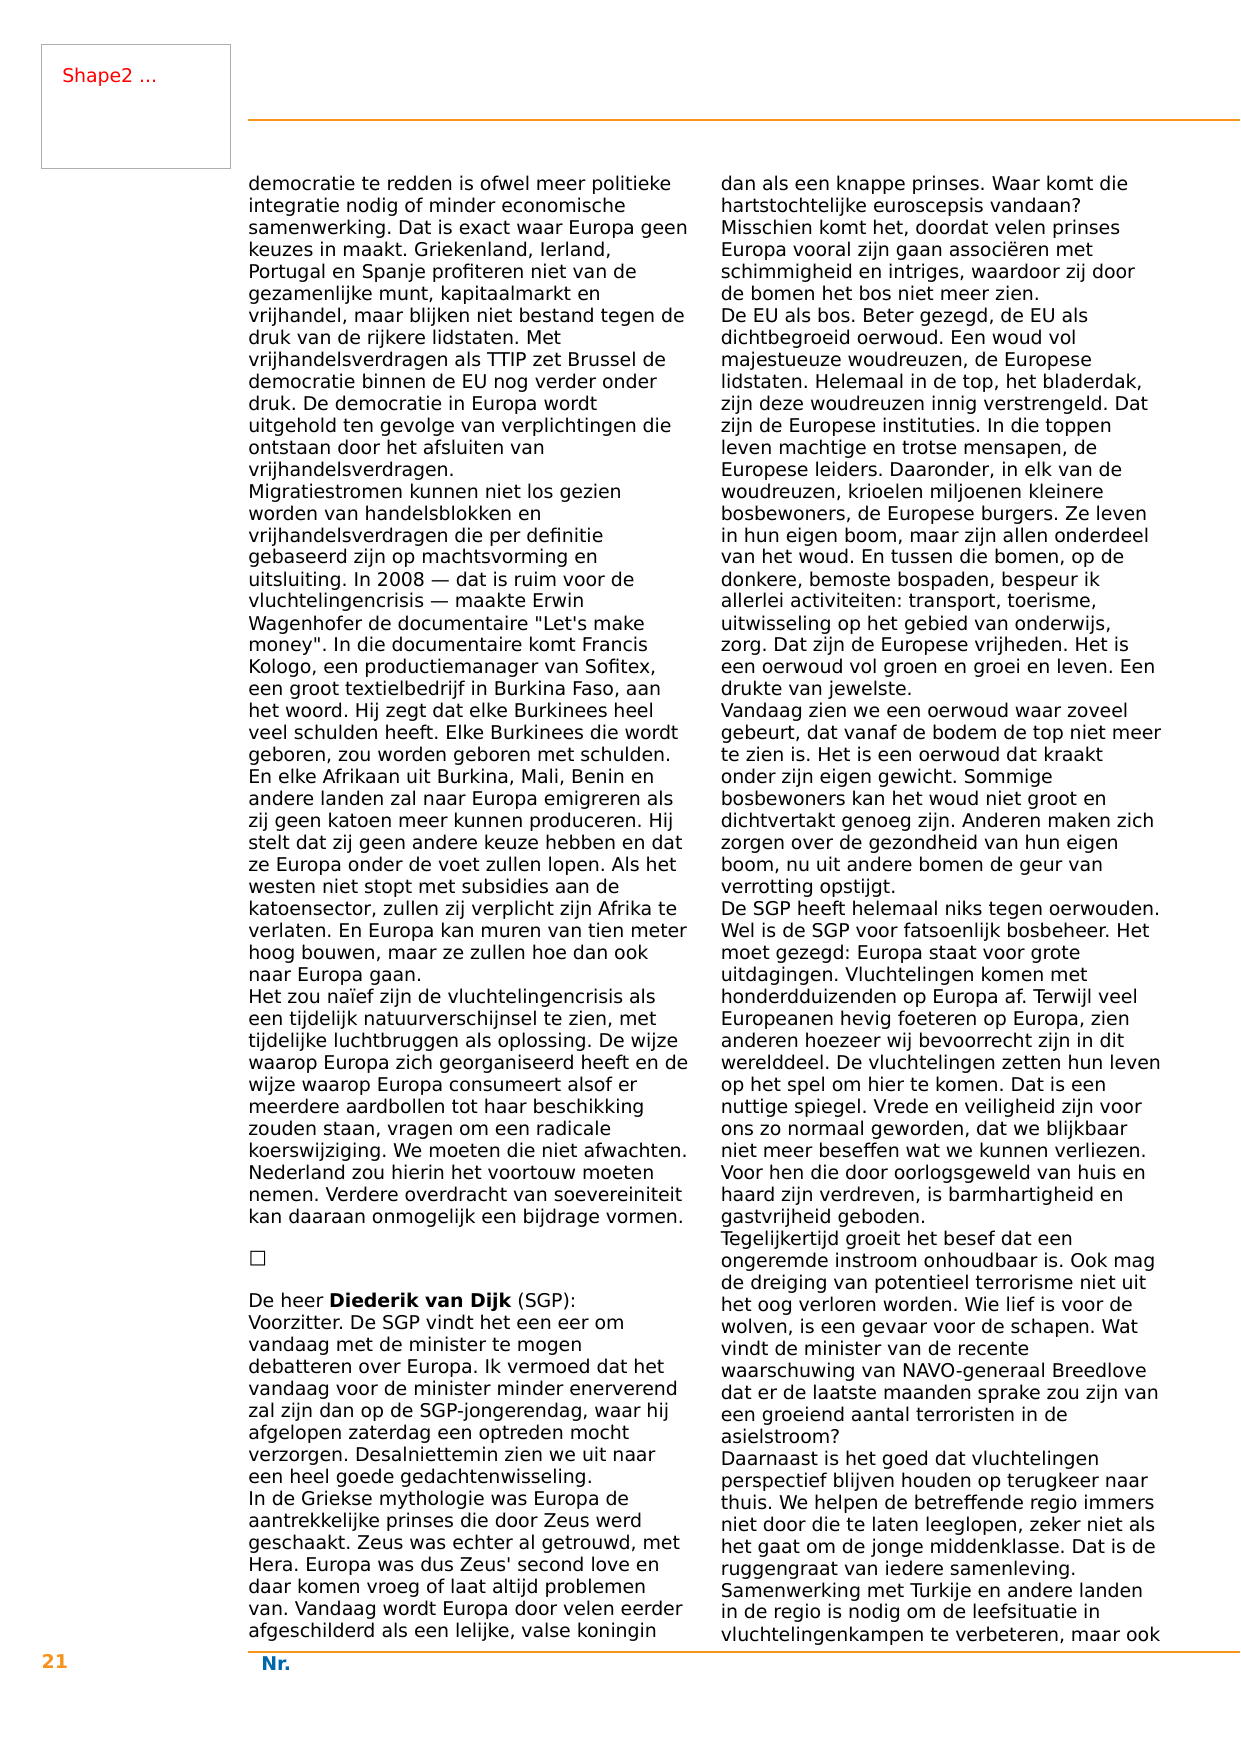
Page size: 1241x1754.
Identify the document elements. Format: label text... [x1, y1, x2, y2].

text De EU als bos. Beter gezegd, de EU als dichtbegroeid oerwoud. Een woud vol majestueuze woudreuzen, de Europese lidstaten. Helemaal in de top, het bladerdak, zijn deze woudreuzen innig verstrengeld. Dat zijn de Europese instituties. In die toppen leven machtige en trotse mensapen, de Europese leiders. Daaronder, in elk van de woudreuzen, krioelen miljoenen kleinere bosbewoners, de Europese burgers. Ze leven in hun eigen boom, maar zijn allen onderdeel van het woud. En tussen die bomen, op de donkere, bemoste bospaden, bespeur ik allerlei activiteiten: transport, toerisme, uitwisseling op het gebied van onderwijs, zorg. Dat zijn de Europese vrijheden. Het is een oerwoud vol groen en groei en leven. Een drukte van jewelste. [721, 305, 1163, 700]
text De heer Diederik van Dijk (SGP): [248, 1290, 691, 1312]
text Daarnaast is het goed dat vluchtelingen perspectief blijven houden op terugkeer naar thuis. We helpen de betreffende regio immers niet door die te laten leeglopen, zeker niet als het gaat om de jonge middenklasse. Dat is de ruggengraat van iedere samenleving. [721, 1448, 1163, 1579]
text democratie te redden is ofwel meer politieke integratie nodig of minder economische samenwerking. Dat is exact waar Europa geen keuzes in maakt. Griekenland, Ierland, Portugal en Spanje profiteren niet van de gezamenlijke munt, kapitaalmarkt en vrijhandel, maar blijken niet bestand tegen de druk van de rijkere lidstaten. Met vrijhandelsverdragen als TTIP zet Brussel de democratie binnen de EU nog verder onder druk. De democratie in Europa wordt uitgehold ten gevolge van verplichtingen die ontstaan door het afsluiten van vrijhandelsverdragen. [248, 173, 691, 481]
text De SGP heeft helemaal niks tegen oerwouden. Wel is de SGP voor fatsoenlijk bosbeheer. Het moet gezegd: Europa staat voor grote uitdagingen. Vluchtelingen komen met honderdduizenden op Europa af. Terwijl veel Europeanen hevig foeteren op Europa, zien anderen hoezeer wij bevoorrecht zijn in dit werelddeel. De vluchtelingen zetten hun leven op het spel om hier te komen. Dat is een nuttige spiegel. Vrede en veiligheid zijn voor ons zo normaal geworden, dat we blijkbaar niet meer beseffen wat we kunnen verliezen. Voor hen die door oorlogsgeweld van huis en haard zijn verdreven, is barmhartigheid en gastvrijheid geboden. [721, 898, 1163, 1228]
text In de Griekse mythologie was Europa de aantrekkelijke prinses die door Zeus werd geschaakt. Zeus was echter al getrouwd, met Hera. Europa was dus Zeus' second love en daar komen vroeg of laat altijd problemen van. Vandaag wordt Europa door velen eerder afgeschilderd als een lelijke, valse koningin [248, 1488, 691, 1641]
text Tegelijkertijd groeit het besef dat een ongeremde instroom onhoudbaar is. Ook mag de dreiging van potentieel terrorisme niet uit het oog verloren worden. Wie lief is voor de wolven, is een gevaar voor de schapen. Wat vindt de minister van de recente waarschuwing van NAVO-generaal Breedlove dat er de laatste maanden sprake zou zijn van een groeiend aantal terroristen in de asielstroom? [721, 1228, 1163, 1448]
text Het zou naïef zijn de vluchtelingencrisis als een tijdelijk natuurverschijnsel te zien, met tijdelijke luchtbruggen als oplossing. De wijze waarop Europa zich georganiseerd heeft en de wijze waarop Europa consumeert alsof er meerdere aardbollen tot haar beschikking zouden staan, vragen om een radicale koerswijziging. We moeten die niet afwachten. Nederland zou hierin het voortouw moeten nemen. Verdere overdracht van soevereiniteit kan daaraan onmogelijk een bijdrage vormen. [248, 986, 691, 1228]
text Voorzitter. De SGP vindt het een eer om vandaag met de minister te mogen debatteren over Europa. Ik vermoed dat het vandaag voor de minister minder enerverend zal zijn dan op de SGP-jongerendag, waar hij afgelopen zaterdag een optreden mocht verzorgen. Desalniettemin zien we uit naar een heel goede gedachtenwisseling. [248, 1312, 691, 1488]
text Vandaag zien we een oerwoud waar zoveel gebeurt, dat vanaf de bodem de top niet meer te zien is. Het is een oerwoud dat kraakt onder zijn eigen gewicht. Sommige bosbewoners kan het woud niet groot en dichtvertakt genoeg zijn. Anderen maken zich zorgen over de gezondheid van hun eigen boom, nu uit andere bomen de geur van verrotting opstijgt. [721, 700, 1163, 898]
text ⬜ [248, 1248, 691, 1270]
text dan als een knappe prinses. Waar komt die hartstochtelijke euroscepsis vandaan? Misschien komt het, doordat velen prinses Europa vooral zijn gaan associëren met schimmigheid en intriges, waardoor zij door de bomen het bos niet meer zien. [721, 173, 1163, 305]
text Migratiestromen kunnen niet los gezien worden van handelsblokken en vrijhandelsverdragen die per definitie gebaseerd zijn op machtsvorming en uitsluiting. In 2008 — dat is ruim voor de vluchtelingencrisis — maakte Erwin Wagenhofer de documentaire "Let's make money". In die documentaire komt Francis Kologo, een productiemanager van Sofitex, een groot textielbedrijf in Burkina Faso, aan het woord. Hij zegt dat elke Burkinees heel veel schulden heeft. Elke Burkinees die wordt geboren, zou worden geboren met schulden. En elke Afrikaan uit Burkina, Mali, Benin en andere landen zal naar Europa emigreren als zij geen katoen meer kunnen produceren. Hij stelt dat zij geen andere keuze hebben en dat ze Europa onder de voet zullen lopen. Als het westen niet stopt met subsidies aan de katoensector, zullen zij verplicht zijn Afrika te verlaten. En Europa kan muren van tien meter hoog bouwen, maar ze zullen hoe dan ook naar Europa gaan. [248, 481, 691, 986]
text Samenwerking met Turkije en andere landen in de regio is nodig om de leefsituatie in vluchtelingenkampen te verbeteren, maar ook [721, 1579, 1163, 1645]
